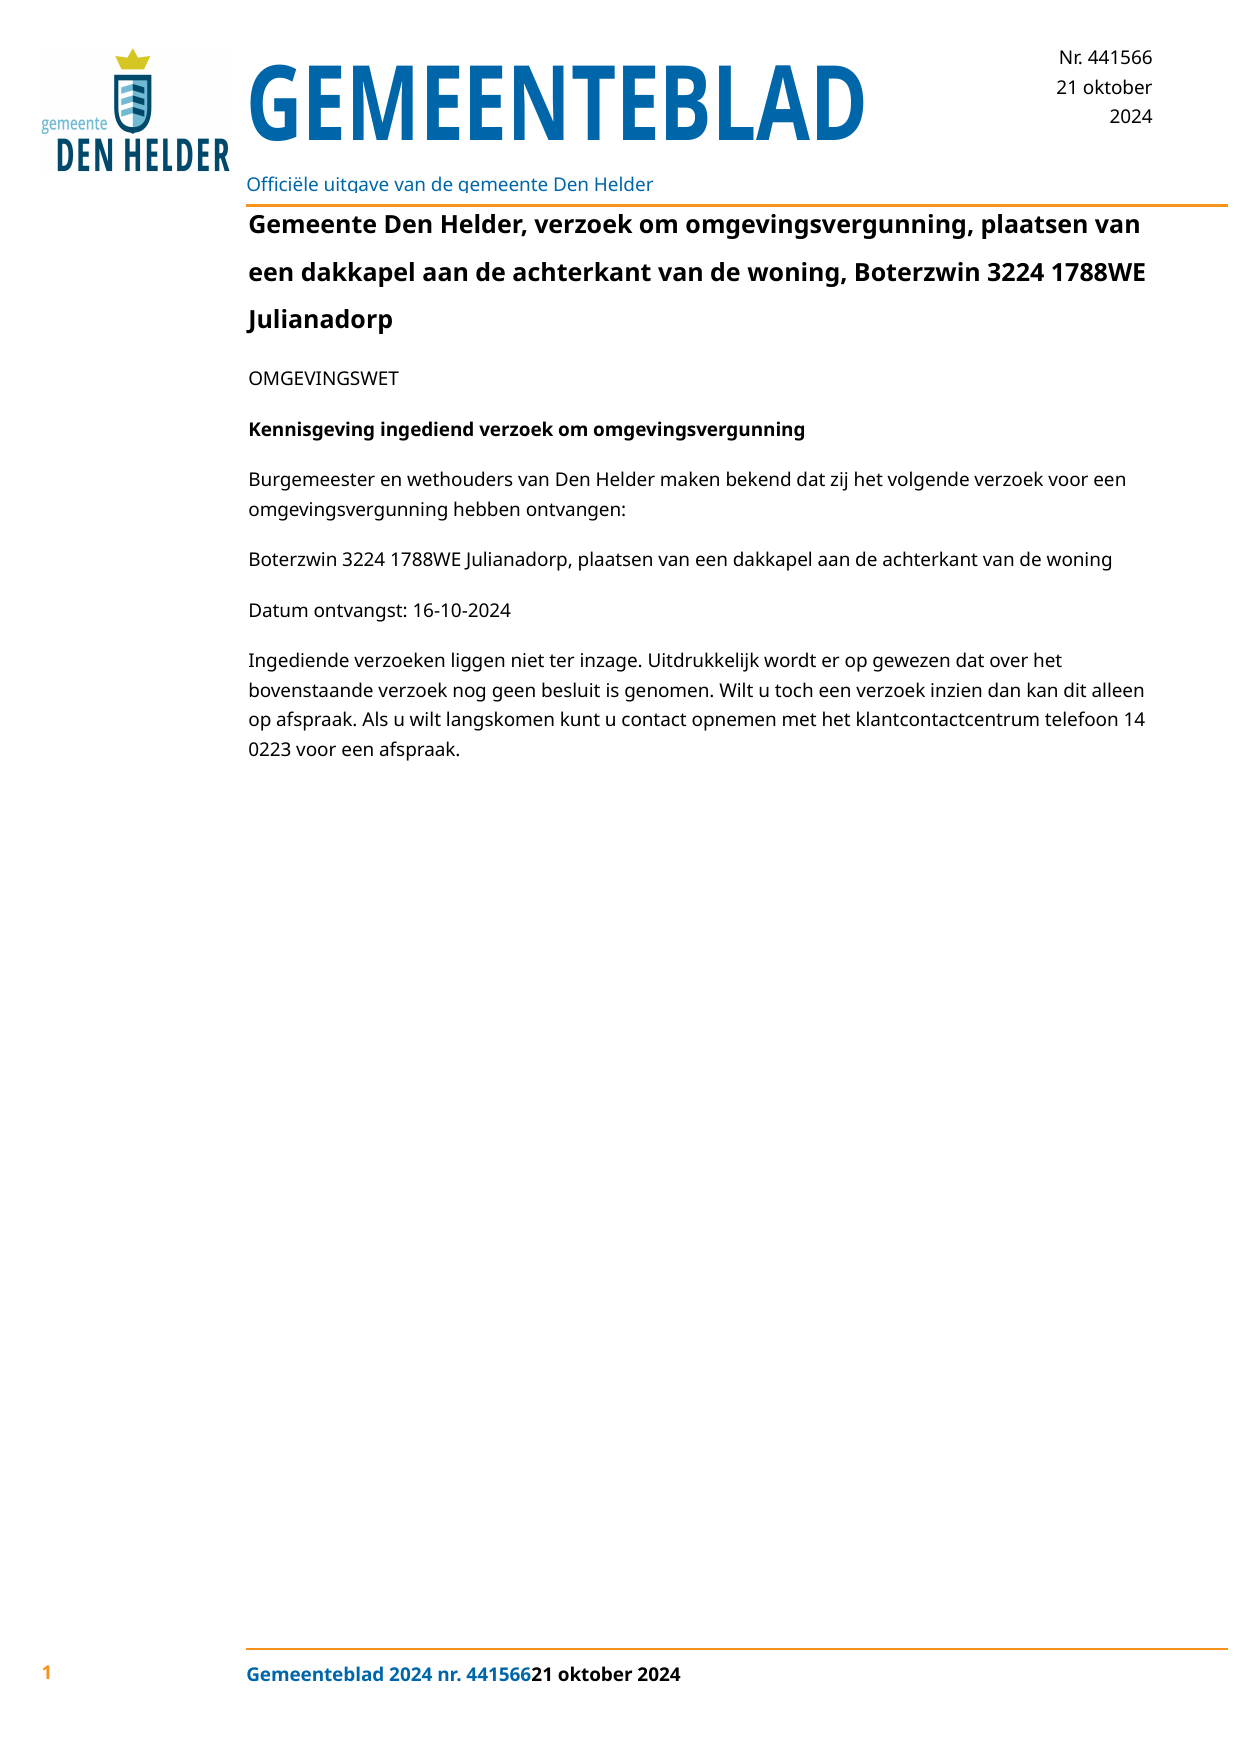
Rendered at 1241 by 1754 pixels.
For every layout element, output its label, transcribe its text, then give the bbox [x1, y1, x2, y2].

picture [100, 154, 106, 172]
picture [220, 160, 224, 172]
text Kennisgeving ingediend verzoek om omgevingsvergunning [248, 416, 1152, 442]
text Ingediende verzoeken liggen niet ter inzage. Uitdrukkelijk wordt er op gewezen dat over het bovenstaande verzoek nog geen besluit is genomen. Wilt u toch een verzoek inzien dan kan dit alleen op afspraak. Als u wilt langskomen kunt u contact opnemen met het klantcontactcentrum telefoon 14 0223 voor een afspraak. [248, 647, 1152, 762]
picture [41, 47, 231, 172]
text Datum ontvangst: 16-10-2024 [248, 597, 1152, 622]
text Burgemeester en wethouders van Den Helder maken bekend dat zij het volgende verzoek voor een omgevingsvergunning hebben ontvangen: [248, 466, 1152, 522]
text Gemeente Den Helder, verzoek om omgevingsvergunning, plaatsen van een dakkapel aan de achterkant van de woning, Boterzwin 3224 1788WE Julianadorp [248, 207, 1152, 336]
text OMGEVINGSWET [248, 366, 1152, 391]
picture [63, 144, 68, 165]
picture [130, 157, 135, 172]
text Boterzwin 3224 1788WE Julianadorp, plaatsen van een dakkapel aan de achterkant van de woning [248, 546, 1152, 572]
picture [182, 144, 187, 165]
